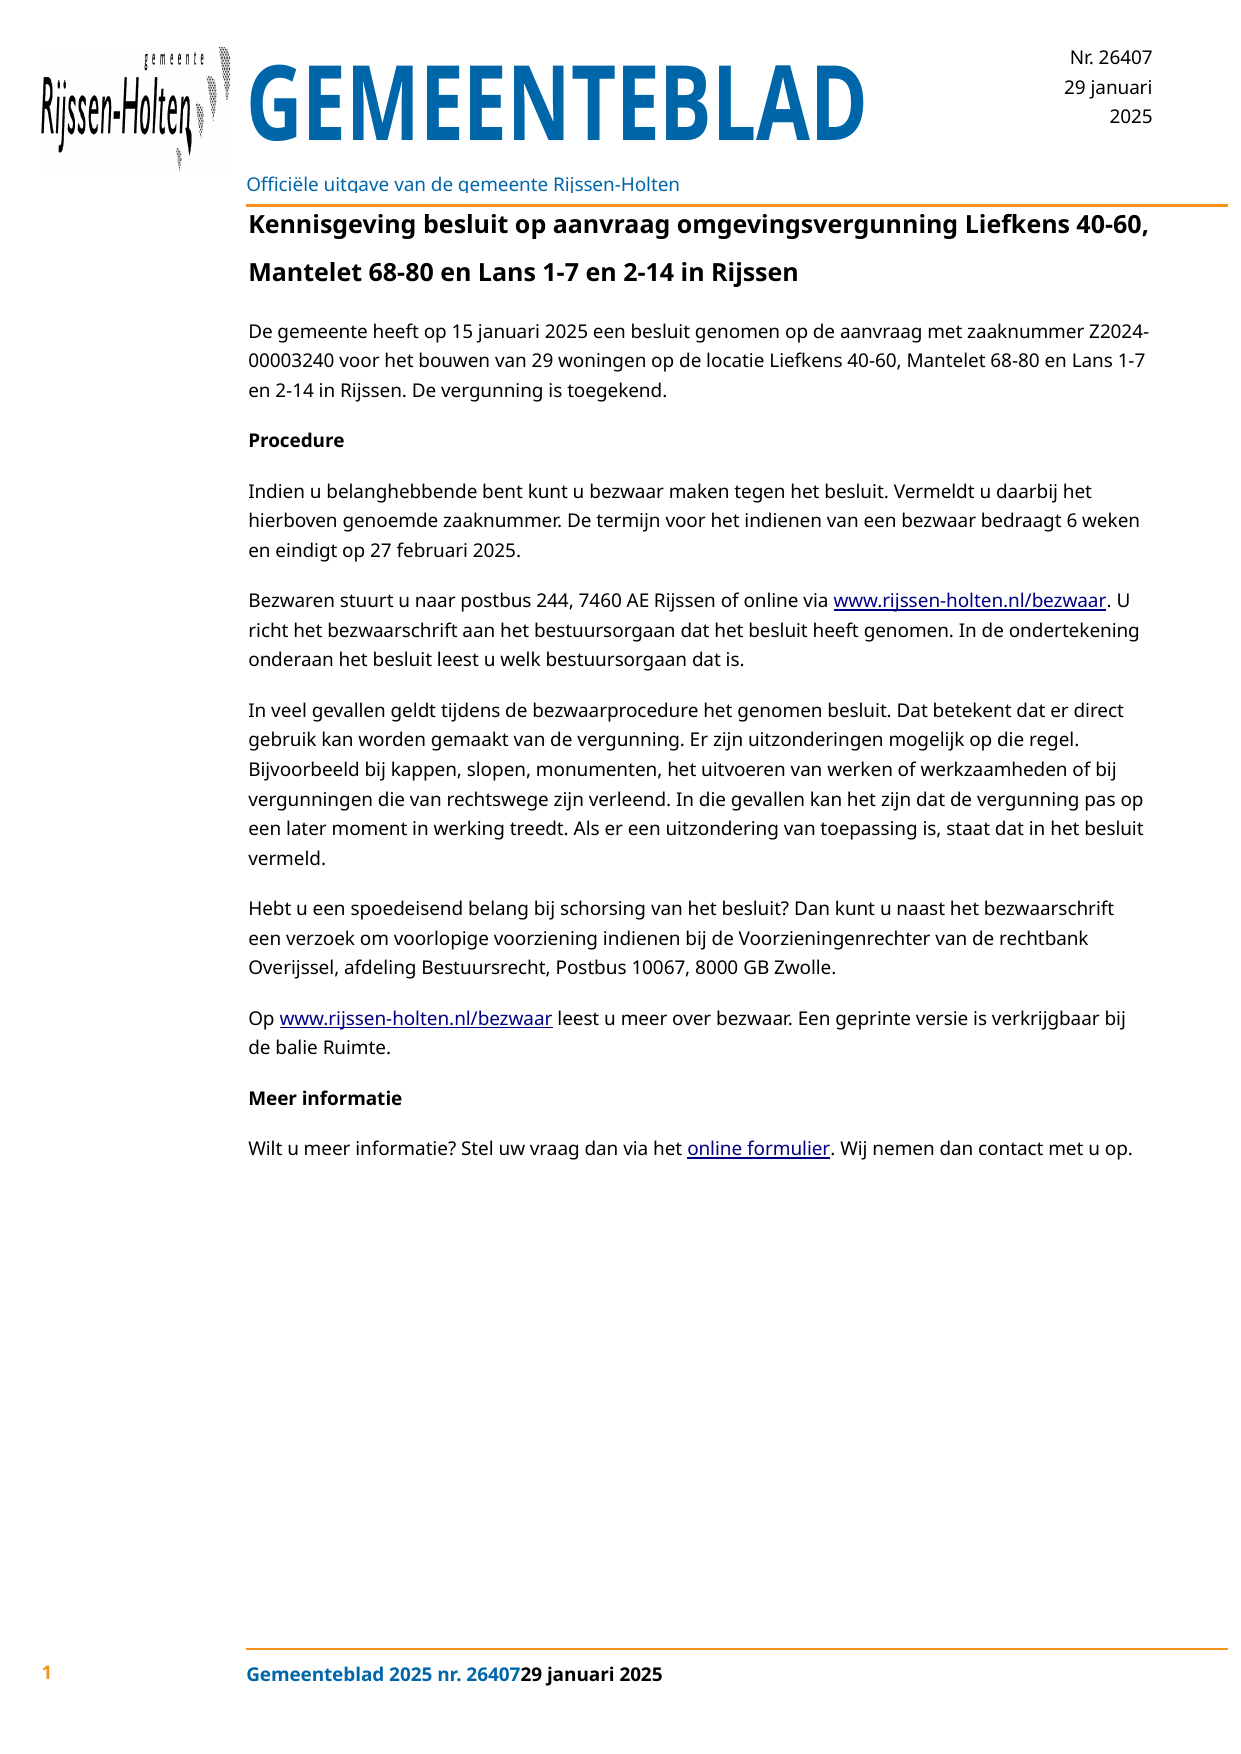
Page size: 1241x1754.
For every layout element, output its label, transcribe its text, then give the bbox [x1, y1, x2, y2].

text Indien u belanghebbende bent kunt u bezwaar maken tegen het besluit. Vermeldt u daarbij het hierboven genoemde zaaknummer. De termijn voor het indienen van een bezwaar bedraagt 6 weken en eindigt op 27 februari 2025. [248, 478, 1152, 563]
text In veel gevallen geldt tijdens de bezwaarprocedure het genomen besluit. Dat betekent dat er direct gebruik kan worden gemaakt van de vergunning. Er zijn uitzonderingen mogelijk op die regel. Bijvoorbeeld bij kappen, slopen, monumenten, het uitvoeren van werken of werkzaamheden of bij vergunningen die van rechtswege zijn verleend. In die gevallen kan het zijn dat de vergunning pas op een later moment in werking treedt. Als er een uitzondering van toepassing is, staat dat in het besluit vermeld. [248, 697, 1152, 871]
text De gemeente heeft op 15 januari 2025 een besluit genomen op de aanvraag met zaaknummer Z2024-00003240 voor het bouwen van 29 woningen op de locatie Liefkens 40-60, Mantelet 68-80 en Lans 1-7 en 2-14 in Rijssen. De vergunning is toegekend. [248, 318, 1152, 403]
text Wilt u meer informatie? Stel uw vraag dan via het online formulier. Wij nemen dan contact met u op. [248, 1135, 1152, 1161]
text Kennisgeving besluit op aanvraag omgevingsvergunning Liefkens 40-60, Mantelet 68-80 en Lans 1-7 en 2-14 in Rijssen [248, 207, 1152, 288]
text Procedure [248, 427, 1152, 453]
picture [41, 47, 231, 172]
text Bezwaren stuurt u naar postbus 244, 7460 AE Rijssen of online via www.rijssen-holten.nl/bezwaar. U richt het bezwaarschrift aan het bestuursorgaan dat het besluit heeft genomen. In de ondertekening onderaan het besluit leest u welk bestuursorgaan dat is. [248, 587, 1152, 672]
text Op www.rijssen-holten.nl/bezwaar leest u meer over bezwaar. Een geprinte versie is verkrijgbaar bij de balie Ruimte. [248, 1005, 1152, 1060]
text Hebt u een spoedeisend belang bij schorsing van het besluit? Dan kunt u naast het bezwaarschrift een verzoek om voorlopige voorziening indienen bij de Voorzieningenrechter van de rechtbank Overijssel, afdeling Bestuursrecht, Postbus 10067, 8000 GB Zwolle. [248, 895, 1152, 980]
text Meer informatie [248, 1085, 1152, 1111]
